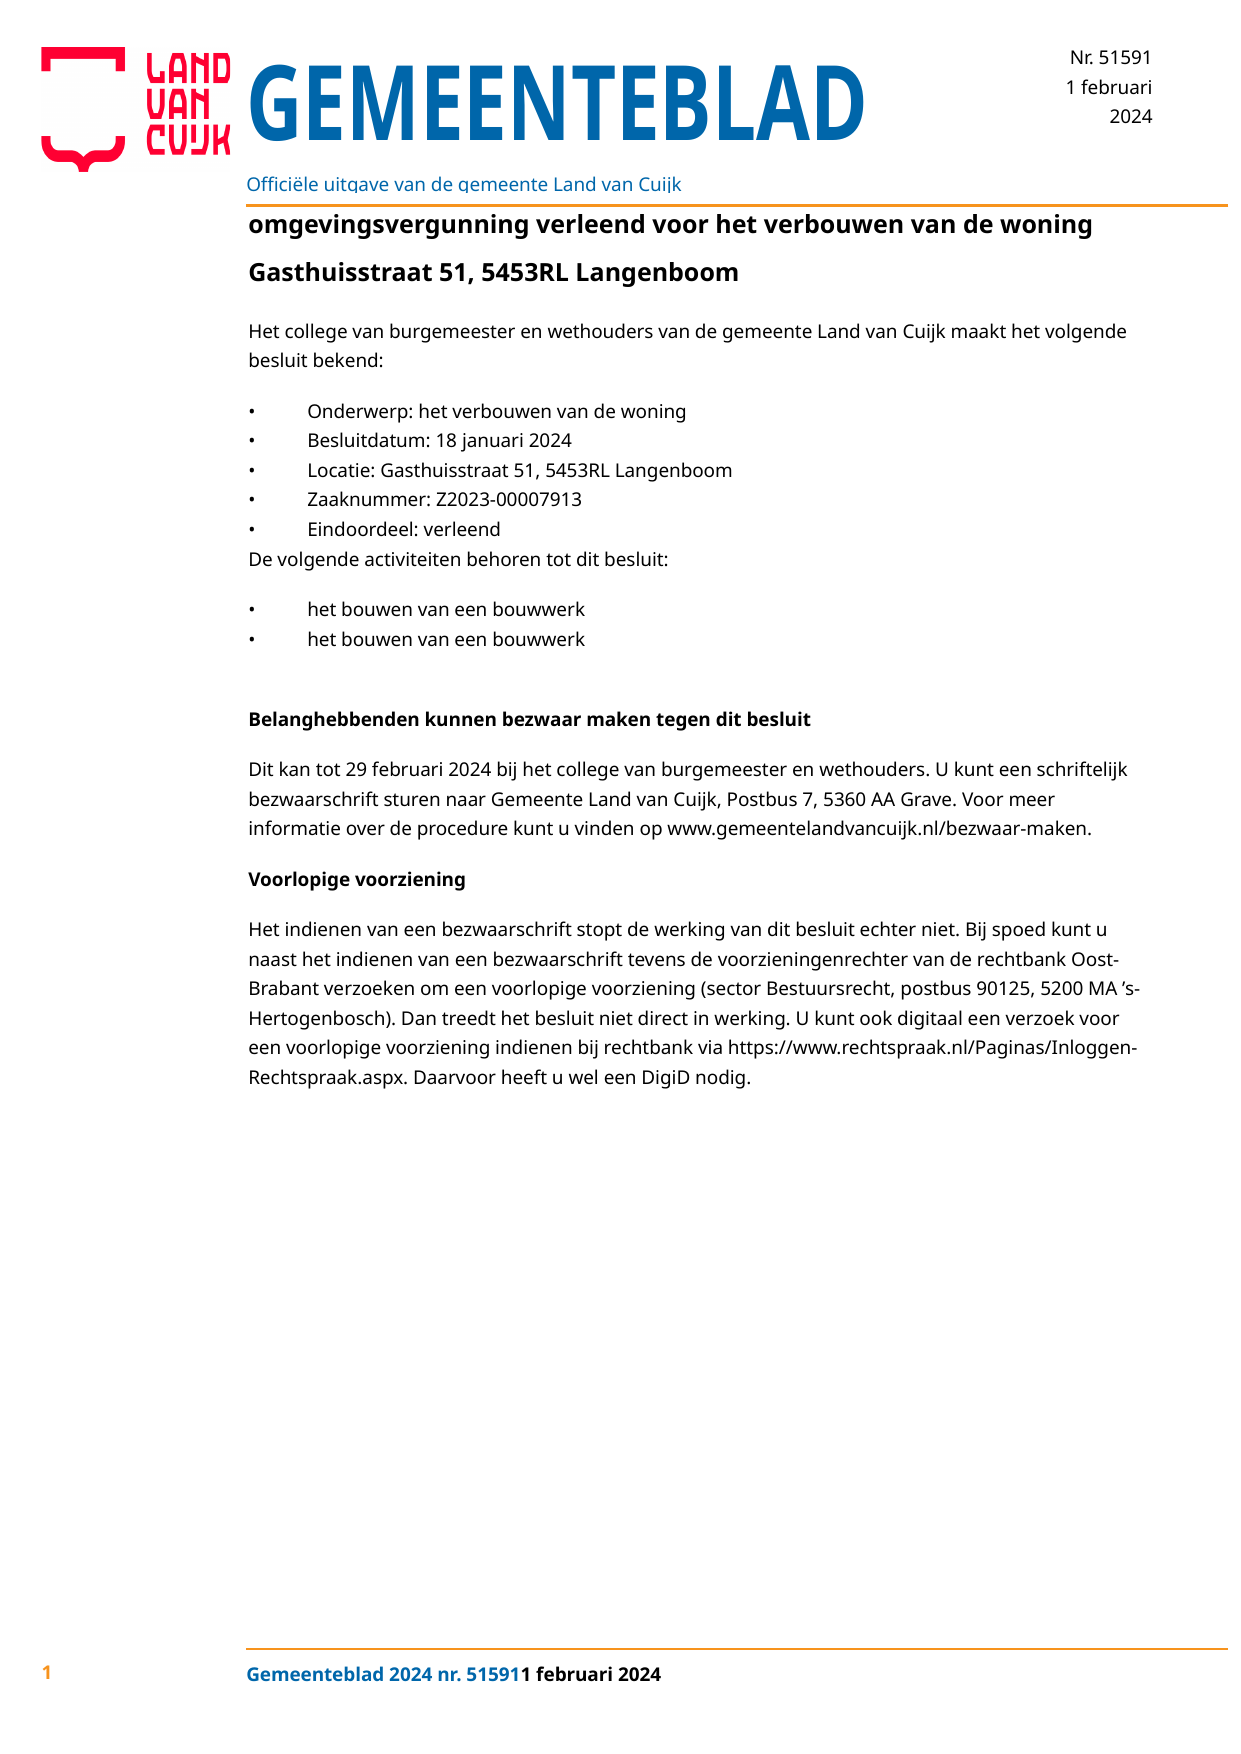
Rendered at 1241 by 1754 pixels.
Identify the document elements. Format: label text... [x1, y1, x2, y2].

text Het college van burgemeester en wethouders van de gemeente Land van Cuijk maakt het volgende besluit bekend: [248, 318, 1152, 373]
list Locatie: Gasthuisstraat 51, 5453RL Langenboom [248, 457, 1152, 483]
list het bouwen van een bouwwerk [248, 626, 1152, 652]
list Onderwerp: het verbouwen van de woning [248, 398, 1152, 424]
picture [41, 47, 231, 172]
text Dit kan tot 29 februari 2024 bij het college van burgemeester en wethouders. U kunt een schriftelijk bezwaarschrift sturen naar Gemeente Land van Cuijk, Postbus 7, 5360 AA Grave. Voor meer informatie over de procedure kunt u vinden op www.gemeentelandvancuijk.nl/bezwaar-maken. [248, 756, 1152, 841]
list Eindoordeel: verleend [248, 516, 1152, 542]
text Het indienen van een bezwaarschrift stopt de werking van dit besluit echter niet. Bij spoed kunt u naast het indienen van een bezwaarschrift tevens de voorzieningenrechter van de rechtbank Oost-Brabant verzoeken om een voorlopige voorziening (sector Bestuursrecht, postbus 90125, 5200 MA ’s-Hertogenbosch). Dan treedt het besluit niet direct in werking. U kunt ook digitaal een verzoek voor een voorlopige voorziening indienen bij rechtbank via https://www.rechtspraak.nl/Paginas/Inloggen-Rechtspraak.aspx. Daarvoor heeft u wel een DigiD nodig. [248, 916, 1152, 1090]
list Zaaknummer: Z2023-00007913 [248, 487, 1152, 512]
text Belanghebbenden kunnen bezwaar maken tegen dit besluit [248, 706, 1152, 732]
text De volgende activiteiten behoren tot dit besluit: [248, 546, 1152, 572]
list het bouwen van een bouwwerk [248, 596, 1152, 622]
text omgevingsvergunning verleend voor het verbouwen van de woning Gasthuisstraat 51, 5453RL Langenboom [248, 207, 1152, 288]
list Besluitdatum: 18 januari 2024 [248, 427, 1152, 453]
text Voorlopige voorziening [248, 866, 1152, 892]
